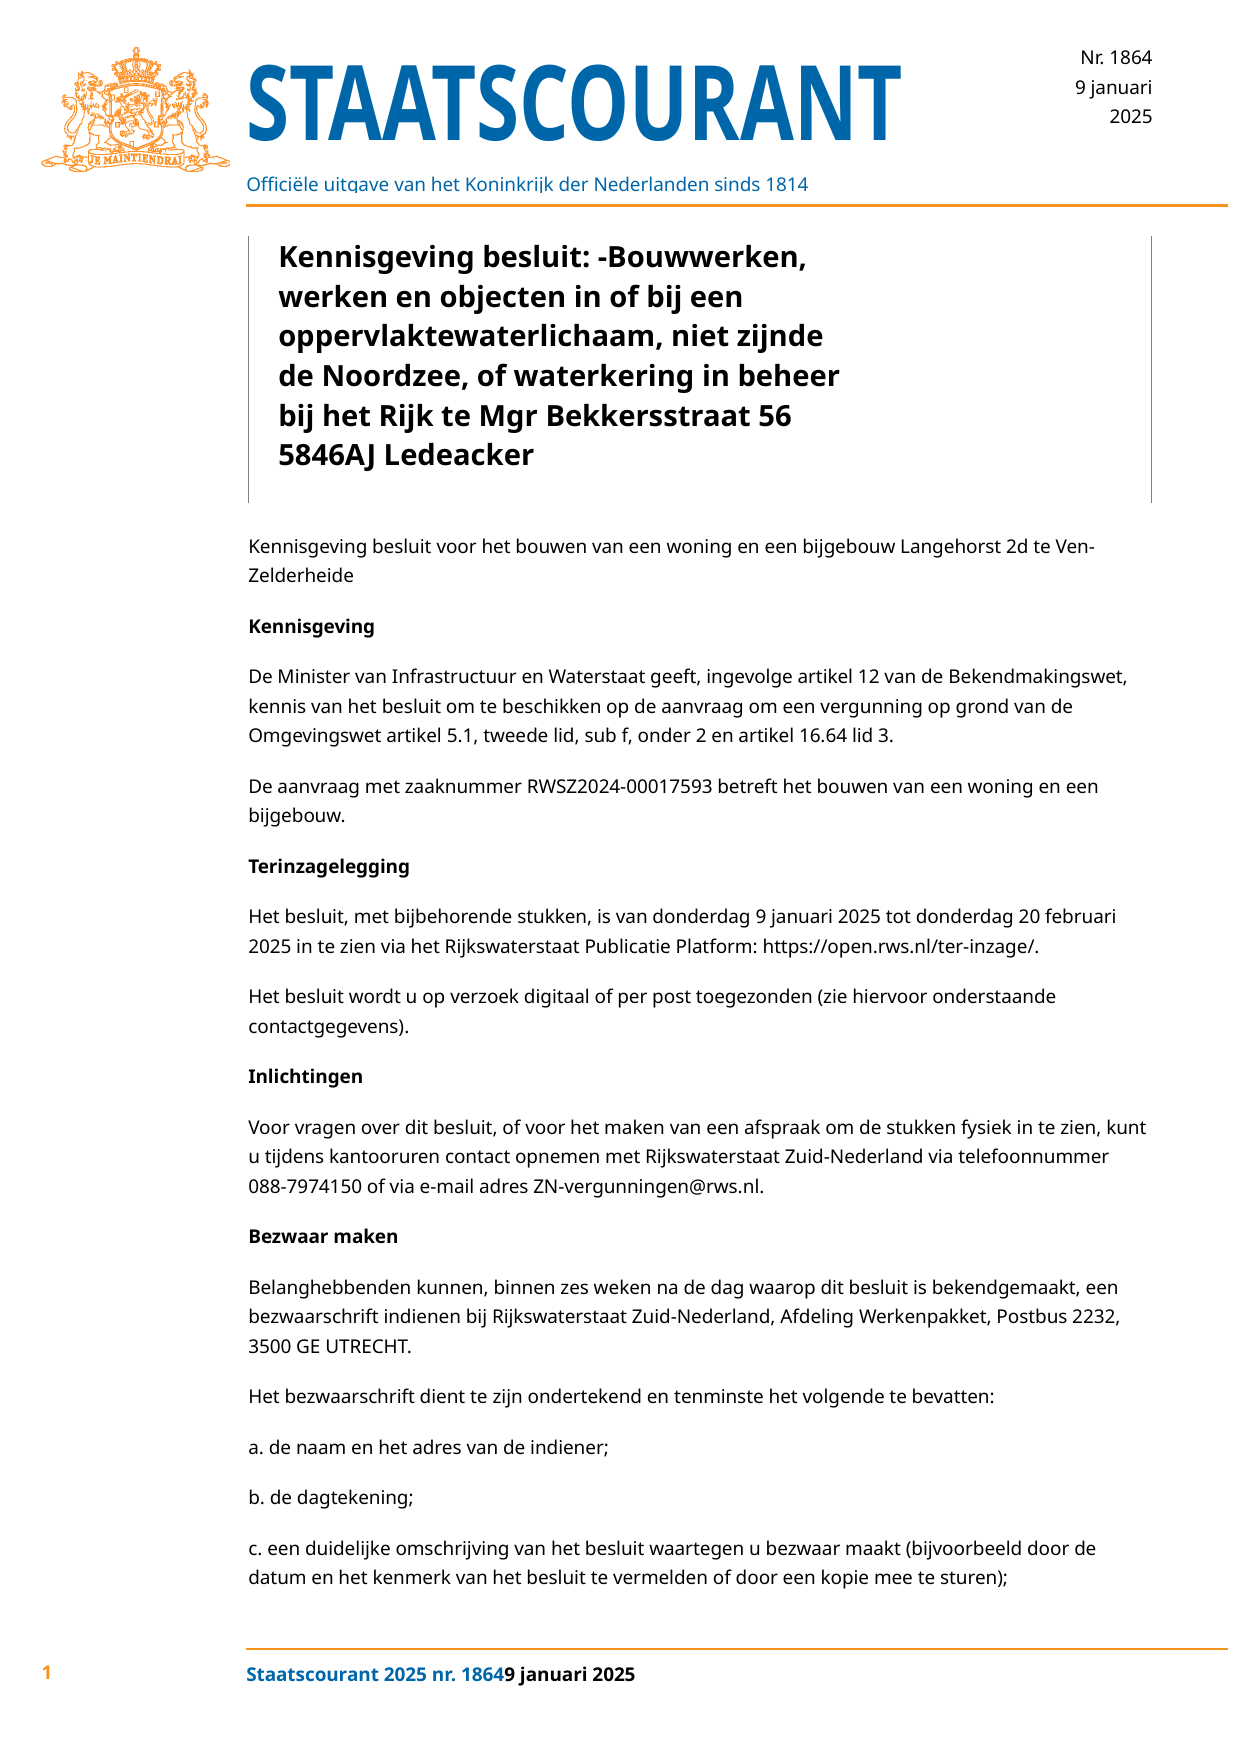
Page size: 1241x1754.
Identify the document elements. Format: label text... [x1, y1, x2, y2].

table_header Kennisgeving besluit: -Bouwwerken, werken en objecten in of bij een oppervlaktewaterlichaam, niet zijnde de Noordzee, of waterkering in beheer bij het Rijk te Mgr Bekkersstraat 56 5846AJ Ledeacker [249, 236, 850, 503]
table_header [850, 414, 1151, 503]
text De Minister van Infrastructuur en Waterstaat geeft, ingevolge artikel 12 van de Bekendmakingswet, kennis van het besluit om te beschikken op de aanvraag om een vergunning op grond van de Omgevingswet artikel 5.1, tweede lid, sub f, onder 2 en artikel 16.64 lid 3. [248, 663, 1152, 748]
text Het besluit, met bijbehorende stukken, is van donderdag 9 januari 2025 tot donderdag 20 februari 2025 in te zien via het Rijkswaterstaat Publicatie Platform: https://open.rws.nl/ter-inzage/. [248, 903, 1152, 959]
picture [41, 47, 231, 172]
table_header [850, 236, 912, 413]
text Inlichtingen [248, 1063, 1152, 1089]
text Het besluit wordt u op verzoek digitaal of per post toegezonden (zie hiervoor onderstaande contactgegevens). [248, 983, 1152, 1039]
text Kennisgeving [248, 613, 1152, 639]
text c. een duidelijke omschrijving van het besluit waartegen u bezwaar maakt (bijvoorbeeld door de datum en het kenmerk van het besluit te vermelden of door een kopie mee te sturen); [248, 1535, 1152, 1590]
text b. de dagtekening; [248, 1484, 1152, 1510]
text a. de naam en het adres van de indiener; [248, 1434, 1152, 1459]
table_header [1090, 236, 1151, 413]
text Bezwaar maken [248, 1223, 1152, 1249]
text Het bezwaarschrift dient te zijn ondertekend en tenminste het volgende te bevatten: [248, 1383, 1152, 1409]
picture [912, 236, 1090, 414]
text Kennisgeving besluit voor het bouwen van een woning en een bijgebouw Langehorst 2d te Ven-Zelderheide [248, 533, 1152, 588]
text Belanghebbenden kunnen, binnen zes weken na de dag waarop dit besluit is bekendgemaakt, een bezwaarschrift indienen bij Rijkswaterstaat Zuid-Nederland, Afdeling Werkenpakket, Postbus 2232, 3500 GE UTRECHT. [248, 1274, 1152, 1359]
text Voor vragen over dit besluit, of voor het maken van een afspraak om de stukken fysiek in te zien, kunt u tijdens kantooruren contact opnemen met Rijkswaterstaat Zuid-Nederland via telefoonnummer 088-7974150 of via e-mail adres ZN-vergunningen@rws.nl. [248, 1114, 1152, 1199]
text Terinzagelegging [248, 853, 1152, 879]
text De aanvraag met zaaknummer RWSZ2024-00017593 betreft het bouwen van een woning en een bijgebouw. [248, 773, 1152, 828]
